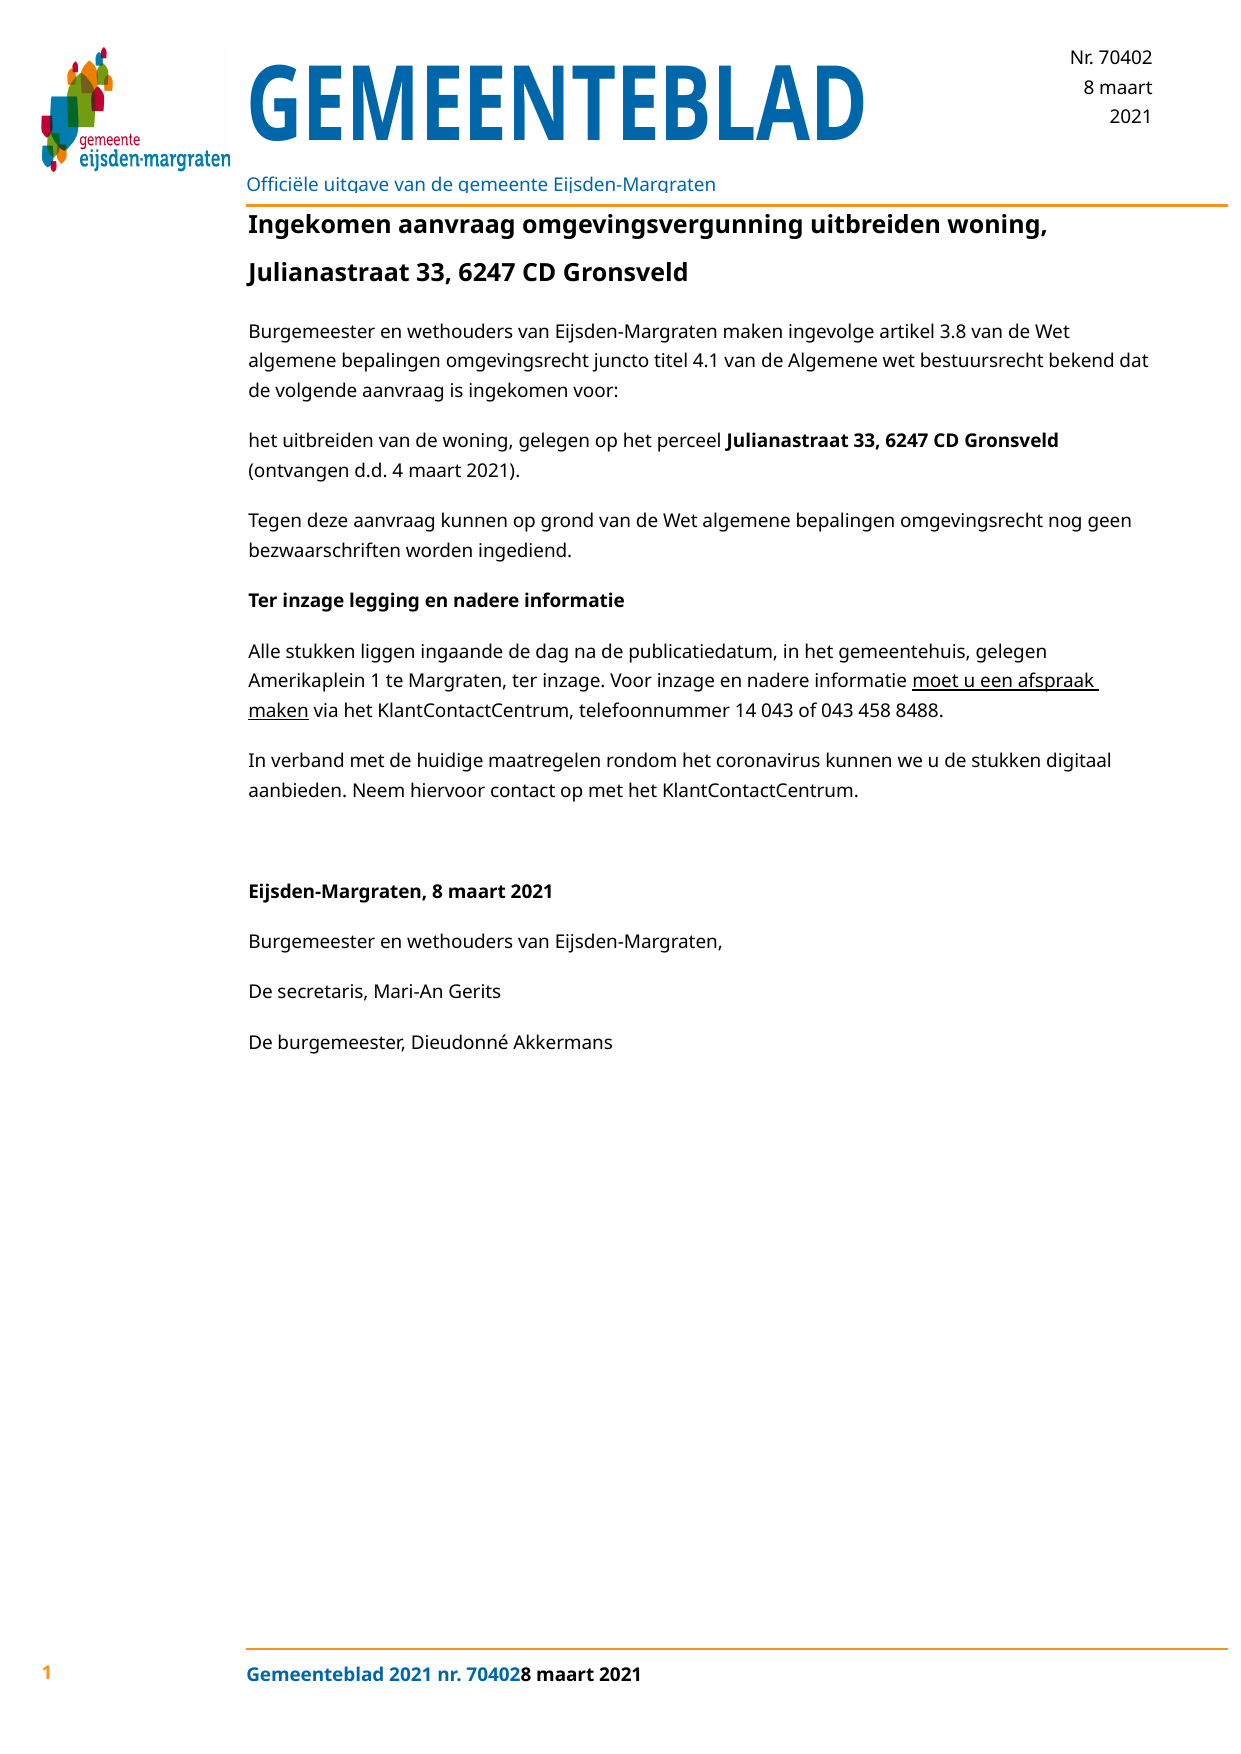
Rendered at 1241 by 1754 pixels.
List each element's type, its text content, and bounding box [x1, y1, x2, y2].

text Eijsden-Margraten, 8 maart 2021 [248, 878, 1152, 904]
text Alle stukken liggen ingaande de dag na de publicatiedatum, in het gemeentehuis, gelegen Amerikaplein 1 te Margraten, ter inzage. Voor inzage en nadere informatie moet u een afspraak maken via het KlantContactCentrum, telefoonnummer 14 043 of 043 458 8488. [248, 638, 1152, 723]
text In verband met de huidige maatregelen rondom het coronavirus kunnen we u de stukken digitaal aanbieden. Neem hiervoor contact op met het KlantContactCentrum. [248, 747, 1152, 803]
picture [41, 47, 231, 172]
text Tegen deze aanvraag kunnen op grond van de Wet algemene bepalingen omgevingsrecht nog geen bezwaarschriften worden ingediend. [248, 507, 1152, 563]
text Ter inzage legging en nadere informatie [248, 587, 1152, 613]
text Burgemeester en wethouders van Eijsden-Margraten maken ingevolge artikel 3.8 van de Wet algemene bepalingen omgevingsrecht juncto titel 4.1 van de Algemene wet bestuursrecht bekend dat de volgende aanvraag is ingekomen voor: [248, 318, 1152, 403]
text De secretaris, Mari-An Gerits [248, 979, 1152, 1004]
text het uitbreiden van de woning, gelegen op het perceel Julianastraat 33, 6247 CD Gronsveld (ontvangen d.d. 4 maart 2021). [248, 427, 1152, 483]
text Burgemeester en wethouders van Eijsden-Margraten, [248, 928, 1152, 954]
text Ingekomen aanvraag omgevingsvergunning uitbreiden woning, Julianastraat 33, 6247 CD Gronsveld [248, 207, 1152, 288]
text De burgemeester, Dieudonné Akkermans [248, 1029, 1152, 1055]
